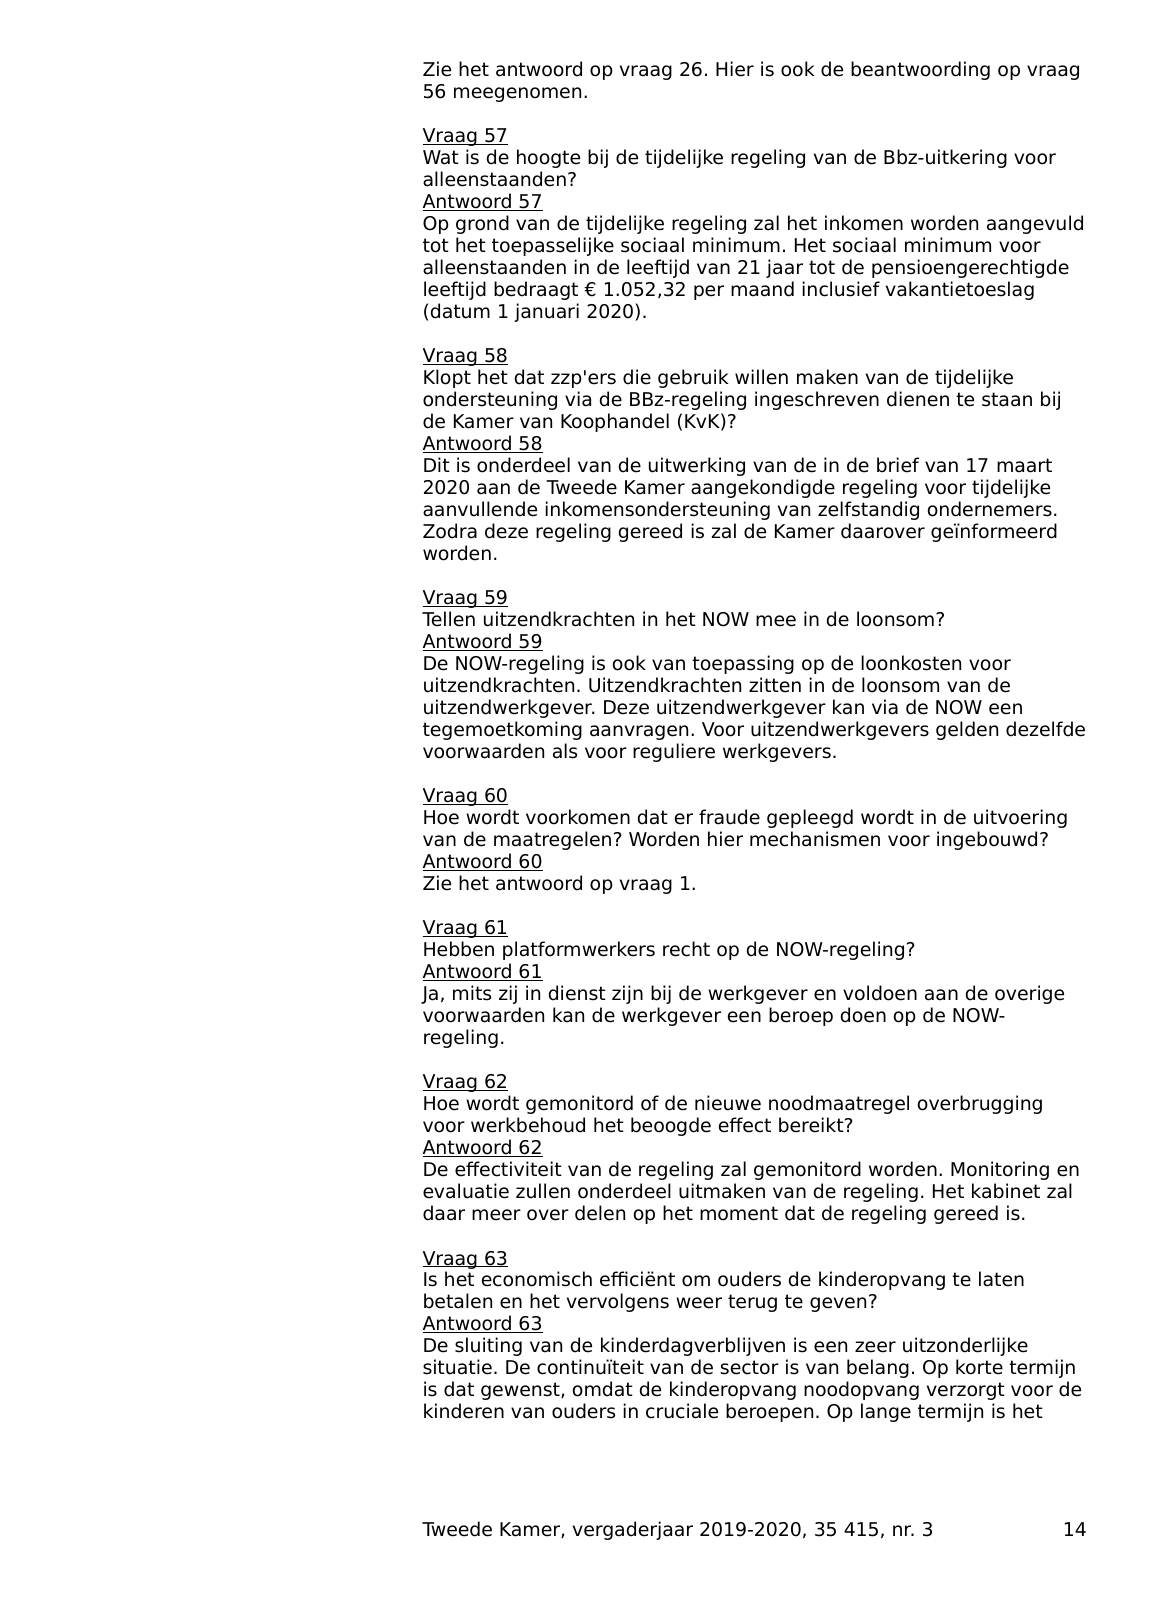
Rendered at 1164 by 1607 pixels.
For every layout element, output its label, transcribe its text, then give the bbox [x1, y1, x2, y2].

text De effectiviteit van de regeling zal gemonitord worden. Monitoring en evaluatie zullen onderdeel uitmaken van de regeling. Het kabinet zal daar meer over delen op het moment dat de regeling gereed is. [422, 1159, 1087, 1225]
text Tellen uitzendkrachten in het NOW mee in de loonsom? [422, 609, 1087, 631]
text Antwoord 59 [422, 631, 1087, 653]
text Vraag 60 [422, 785, 1087, 807]
text Antwoord 61 [422, 961, 1087, 983]
text Antwoord 57 [422, 191, 1087, 213]
text Vraag 61 [422, 917, 1087, 939]
text De NOW-regeling is ook van toepassing op de loonkosten voor uitzendkrachten. Uitzendkrachten zitten in de loonsom van de uitzendwerkgever. Deze uitzendwerkgever kan via de NOW een tegemoetkoming aanvragen. Voor uitzendwerkgevers gelden dezelfde voorwaarden als voor reguliere werkgevers. [422, 653, 1087, 763]
text Vraag 58 [422, 345, 1087, 367]
text De sluiting van de kinderdagverblijven is een zeer uitzonderlijke situatie. De continuïteit van de sector is van belang. Op korte termijn is dat gewenst, omdat de kinderopvang noodopvang verzorgt voor de kinderen van ouders in cruciale beroepen. Op lange termijn is het [422, 1335, 1087, 1423]
text Hoe wordt voorkomen dat er fraude gepleegd wordt in de uitvoering van de maatregelen? Worden hier mechanismen voor ingebouwd? [422, 807, 1087, 851]
text Ja, mits zij in dienst zijn bij de werkgever en voldoen aan de overige voorwaarden kan de werkgever een beroep doen op de NOW-regeling. [422, 983, 1087, 1049]
text Hebben platformwerkers recht op de NOW-regeling? [422, 939, 1087, 961]
text Vraag 59 [422, 587, 1087, 609]
text Antwoord 62 [422, 1137, 1087, 1159]
text Zie het antwoord op vraag 26. Hier is ook de beantwoording op vraag 56 meegenomen. [422, 59, 1087, 103]
text Dit is onderdeel van de uitwerking van de in de brief van 17 maart 2020 aan de Tweede Kamer aangekondigde regeling voor tijdelijke aanvullende inkomensondersteuning van zelfstandig ondernemers. Zodra deze regeling gereed is zal de Kamer daarover geïnformeerd worden. [422, 455, 1087, 565]
text Wat is de hoogte bij de tijdelijke regeling van de Bbz-uitkering voor alleenstaanden? [422, 147, 1087, 191]
text Antwoord 58 [422, 433, 1087, 455]
text Antwoord 60 [422, 851, 1087, 873]
text Vraag 63 [422, 1247, 1087, 1269]
text Op grond van de tijdelijke regeling zal het inkomen worden aangevuld tot het toepasselijke sociaal minimum. Het sociaal minimum voor alleenstaanden in de leeftijd van 21 jaar tot de pensioengerechtigde leeftijd bedraagt € 1.052,32 per maand inclusief vakantietoeslag (datum 1 januari 2020). [422, 213, 1087, 323]
text Vraag 62 [422, 1071, 1087, 1093]
text Is het economisch efficiënt om ouders de kinderopvang te laten betalen en het vervolgens weer terug te geven? [422, 1269, 1087, 1313]
text Zie het antwoord op vraag 1. [422, 873, 1087, 895]
text Hoe wordt gemonitord of de nieuwe noodmaatregel overbrugging voor werkbehoud het beoogde effect bereikt? [422, 1093, 1087, 1137]
text Antwoord 63 [422, 1313, 1087, 1335]
text Vraag 57 [422, 125, 1087, 147]
text Klopt het dat zzp'ers die gebruik willen maken van de tijdelijke ondersteuning via de BBz-regeling ingeschreven dienen te staan bij de Kamer van Koophandel (KvK)? [422, 367, 1087, 433]
